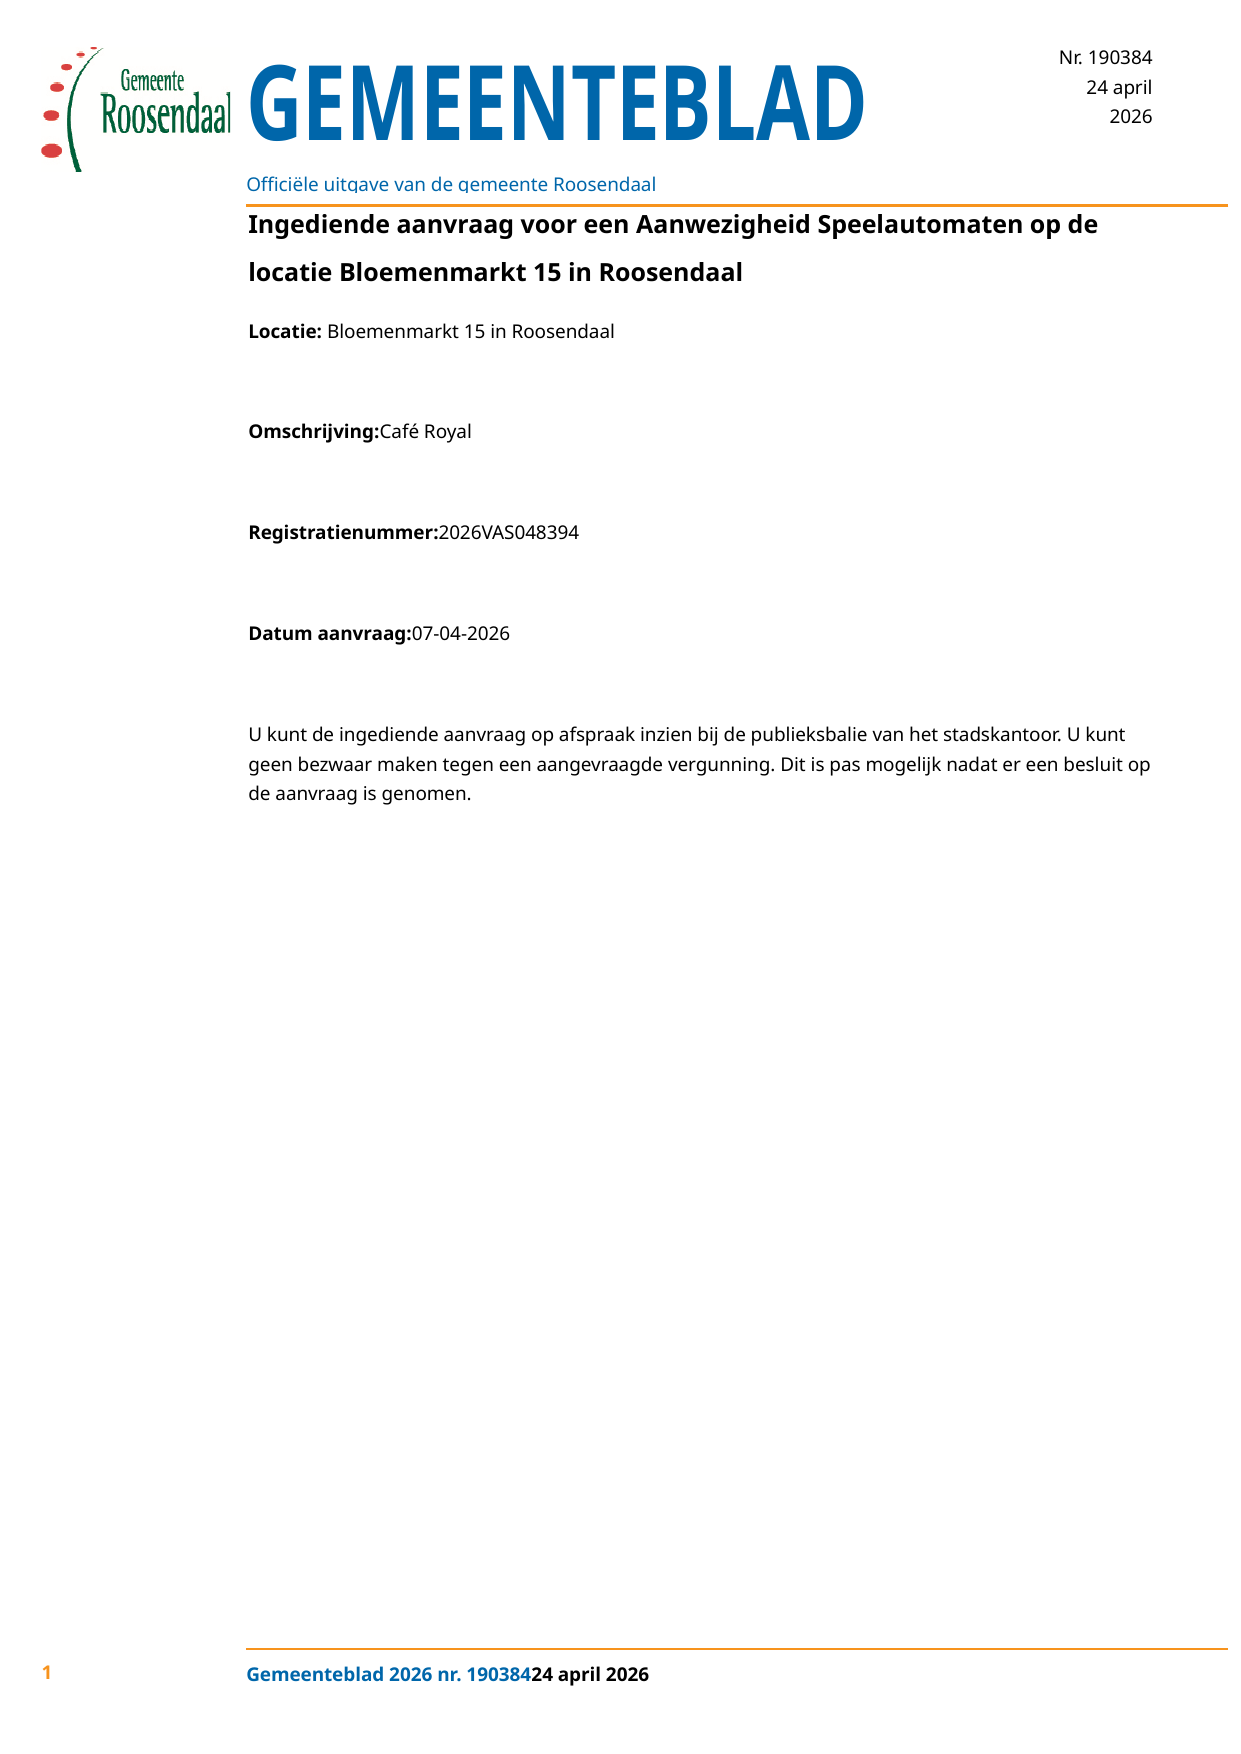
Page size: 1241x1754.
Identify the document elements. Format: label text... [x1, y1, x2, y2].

text Locatie: Bloemenmarkt 15 in Roosendaal [248, 318, 1152, 344]
text Registratienummer:2026VAS048394 [248, 519, 1152, 545]
text U kunt de ingediende aanvraag op afspraak inzien bij de publieksbalie van het stadskantoor. U kunt geen bezwaar maken tegen een aangevraagde vergunning. Dit is pas mogelijk nadat er een besluit op de aanvraag is genomen. [248, 721, 1152, 806]
text Ingediende aanvraag voor een Aanwezigheid Speelautomaten op de locatie Bloemenmarkt 15 in Roosendaal [248, 207, 1152, 288]
picture [41, 47, 231, 172]
text Omschrijving:Café Royal [248, 419, 1152, 444]
text Datum aanvraag:07-04-2026 [248, 620, 1152, 646]
